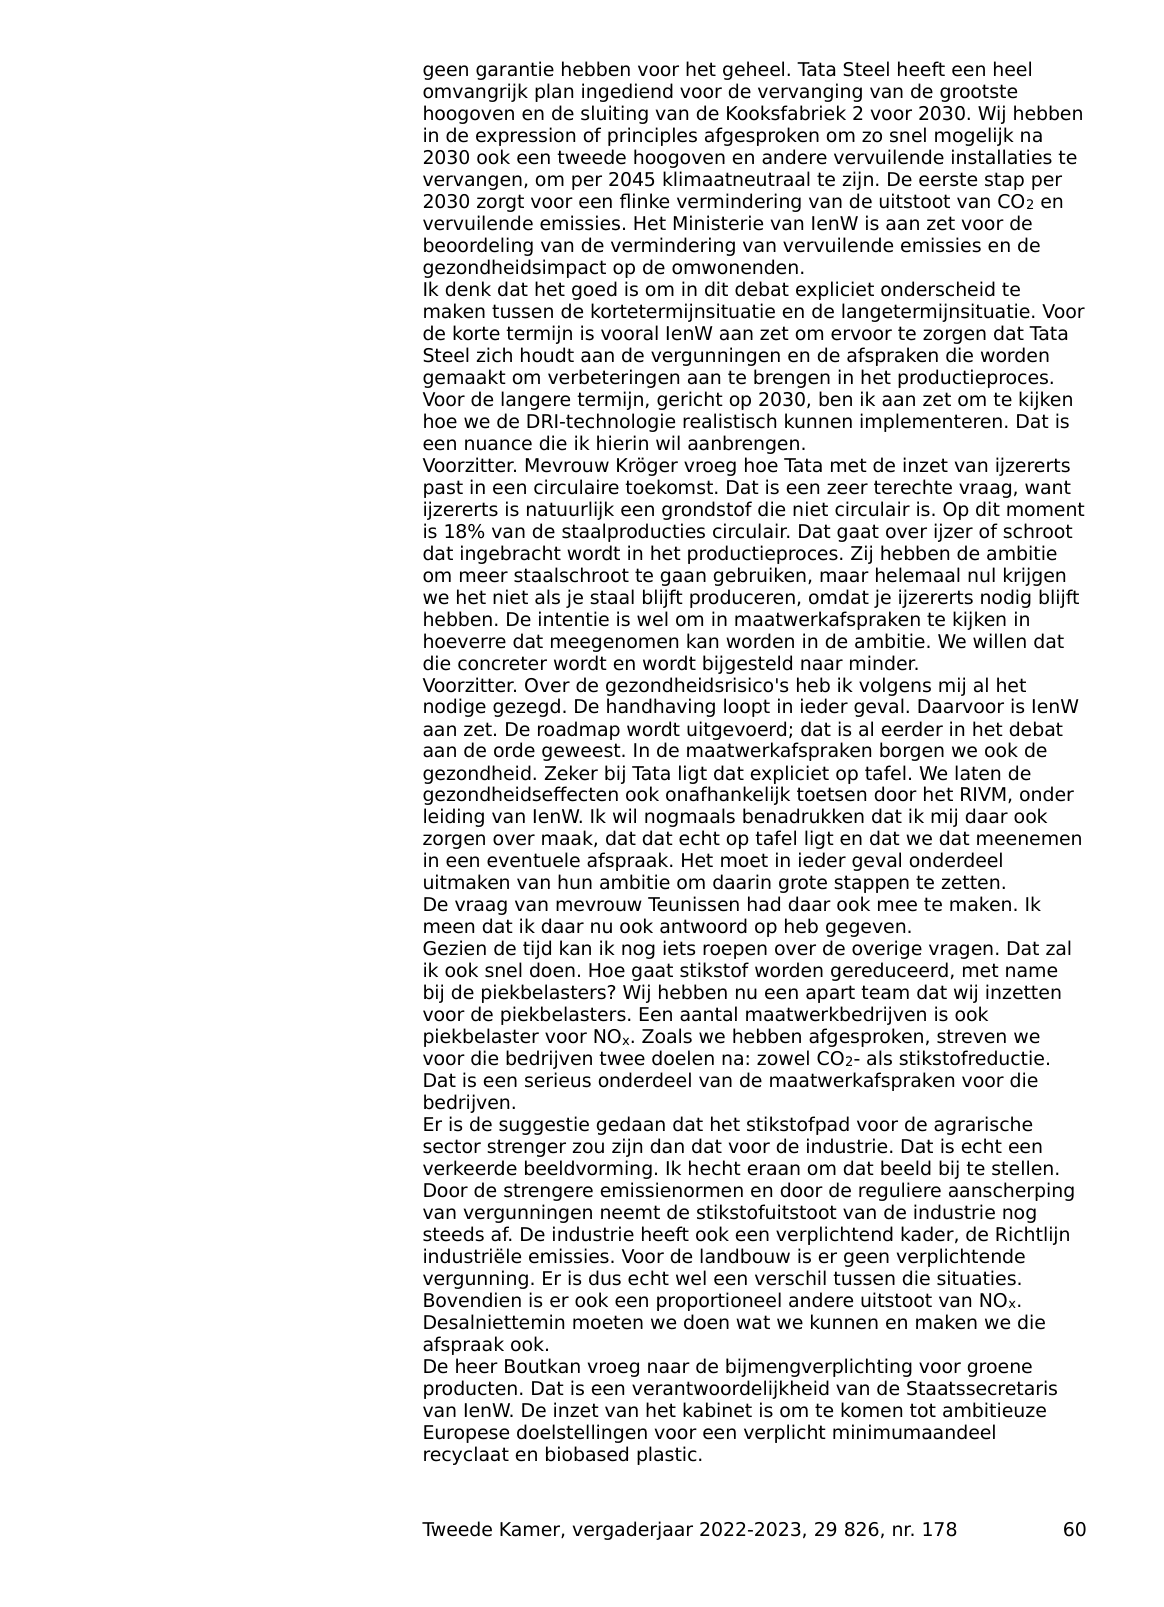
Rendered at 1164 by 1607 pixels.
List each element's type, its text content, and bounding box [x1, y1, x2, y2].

text De heer Boutkan vroeg naar de bijmengverplichting voor groene producten. Dat is een verantwoordelijkheid van de Staatssecretaris van IenW. De inzet van het kabinet is om te komen tot ambitieuze Europese doelstellingen voor een verplicht minimumaandeel recyclaat en biobased plastic. [422, 1356, 1087, 1466]
text Voorzitter. Over de gezondheidsrisico's heb ik volgens mij al het nodige gezegd. De handhaving loopt in ieder geval. Daarvoor is IenW aan zet. De roadmap wordt uitgevoerd; dat is al eerder in het debat aan de orde geweest. In de maatwerkafspraken borgen we ook de gezondheid. Zeker bij Tata ligt dat expliciet op tafel. We laten de gezondheidseffecten ook onafhankelijk toetsen door het RIVM, onder leiding van IenW. Ik wil nogmaals benadrukken dat ik mij daar ook zorgen over maak, dat dat echt op tafel ligt en dat we dat meenemen in een eventuele afspraak. Het moet in ieder geval onderdeel uitmaken van hun ambitie om daarin grote stappen te zetten. [422, 674, 1087, 894]
text Gezien de tijd kan ik nog iets roepen over de overige vragen. Dat zal ik ook snel doen. Hoe gaat stikstof worden gereduceerd, met name bij de piekbelasters? Wij hebben nu een apart team dat wij inzetten voor de piekbelasters. Een aantal maatwerkbedrijven is ook piekbelaster voor NOx. Zoals we hebben afgesproken, streven we voor die bedrijven twee doelen na: zowel CO2- als stikstofreductie. Dat is een serieus onderdeel van de maatwerkafspraken voor die bedrijven. [422, 938, 1087, 1114]
text Er is de suggestie gedaan dat het stikstofpad voor de agrarische sector strenger zou zijn dan dat voor de industrie. Dat is echt een verkeerde beeldvorming. Ik hecht eraan om dat beeld bij te stellen. Door de strengere emissienormen en door de reguliere aanscherping van vergunningen neemt de stikstofuitstoot van de industrie nog steeds af. De industrie heeft ook een verplichtend kader, de Richtlijn industriële emissies. Voor de landbouw is er geen verplichtende vergunning. Er is dus echt wel een verschil tussen die situaties. Bovendien is er ook een proportioneel andere uitstoot van NOx. Desalniettemin moeten we doen wat we kunnen en maken we die afspraak ook. [422, 1114, 1087, 1356]
text geen garantie hebben voor het geheel. Tata Steel heeft een heel omvangrijk plan ingediend voor de vervanging van de grootste hoogoven en de sluiting van de Kooksfabriek 2 voor 2030. Wij hebben in de expression of principles afgesproken om zo snel mogelijk na 2030 ook een tweede hoogoven en andere vervuilende installaties te vervangen, om per 2045 klimaatneutraal te zijn. De eerste stap per 2030 zorgt voor een flinke vermindering van de uitstoot van CO2 en vervuilende emissies. Het Ministerie van IenW is aan zet voor de beoordeling van de vermindering van vervuilende emissies en de gezondheidsimpact op de omwonenden. [422, 59, 1087, 279]
text De vraag van mevrouw Teunissen had daar ook mee te maken. Ik meen dat ik daar nu ook antwoord op heb gegeven. [422, 894, 1087, 938]
text Ik denk dat het goed is om in dit debat expliciet onderscheid te maken tussen de kortetermijnsituatie en de langetermijnsituatie. Voor de korte termijn is vooral IenW aan zet om ervoor te zorgen dat Tata Steel zich houdt aan de vergunningen en de afspraken die worden gemaakt om verbeteringen aan te brengen in het productieproces. Voor de langere termijn, gericht op 2030, ben ik aan zet om te kijken hoe we de DRI-technologie realistisch kunnen implementeren. Dat is een nuance die ik hierin wil aanbrengen. [422, 279, 1087, 455]
text Voorzitter. Mevrouw Kröger vroeg hoe Tata met de inzet van ijzererts past in een circulaire toekomst. Dat is een zeer terechte vraag, want ijzererts is natuurlijk een grondstof die niet circulair is. Op dit moment is 18% van de staalproducties circulair. Dat gaat over ijzer of schroot dat ingebracht wordt in het productieproces. Zij hebben de ambitie om meer staalschroot te gaan gebruiken, maar helemaal nul krijgen we het niet als je staal blijft produceren, omdat je ijzererts nodig blijft hebben. De intentie is wel om in maatwerkafspraken te kijken in hoeverre dat meegenomen kan worden in de ambitie. We willen dat die concreter wordt en wordt bijgesteld naar minder. [422, 455, 1087, 674]
